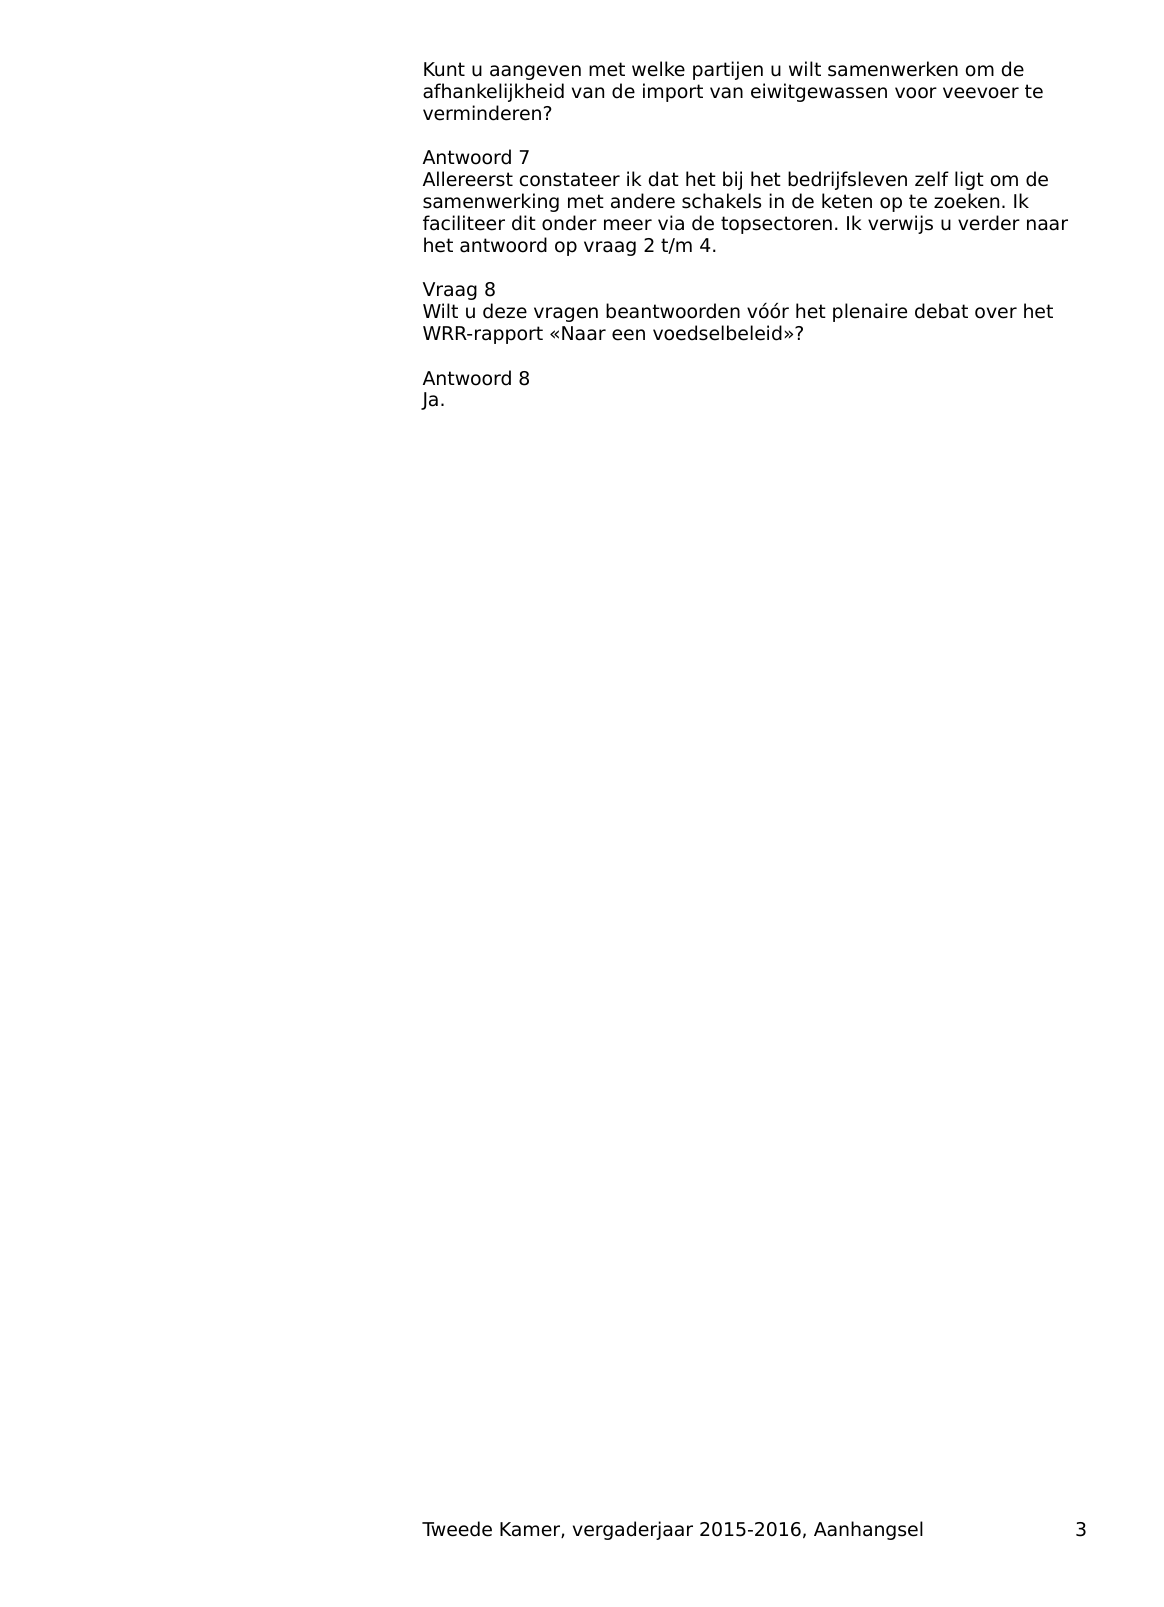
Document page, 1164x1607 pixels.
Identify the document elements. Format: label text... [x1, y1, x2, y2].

text Antwoord 8 [422, 367, 1087, 389]
text Ja. [422, 389, 1087, 411]
text Allereerst constateer ik dat het bij het bedrijfsleven zelf ligt om de samenwerking met andere schakels in de keten op te zoeken. Ik faciliteer dit onder meer via de topsectoren. Ik verwijs u verder naar het antwoord op vraag 2 t/m 4. [422, 169, 1087, 257]
text Antwoord 7 [422, 147, 1087, 169]
text Vraag 8 [422, 279, 1087, 301]
text Kunt u aangeven met welke partijen u wilt samenwerken om de afhankelijkheid van de import van eiwitgewassen voor veevoer te verminderen? [422, 59, 1087, 125]
text Wilt u deze vragen beantwoorden vóór het plenaire debat over het WRR-rapport «Naar een voedselbeleid»? [422, 301, 1087, 345]
